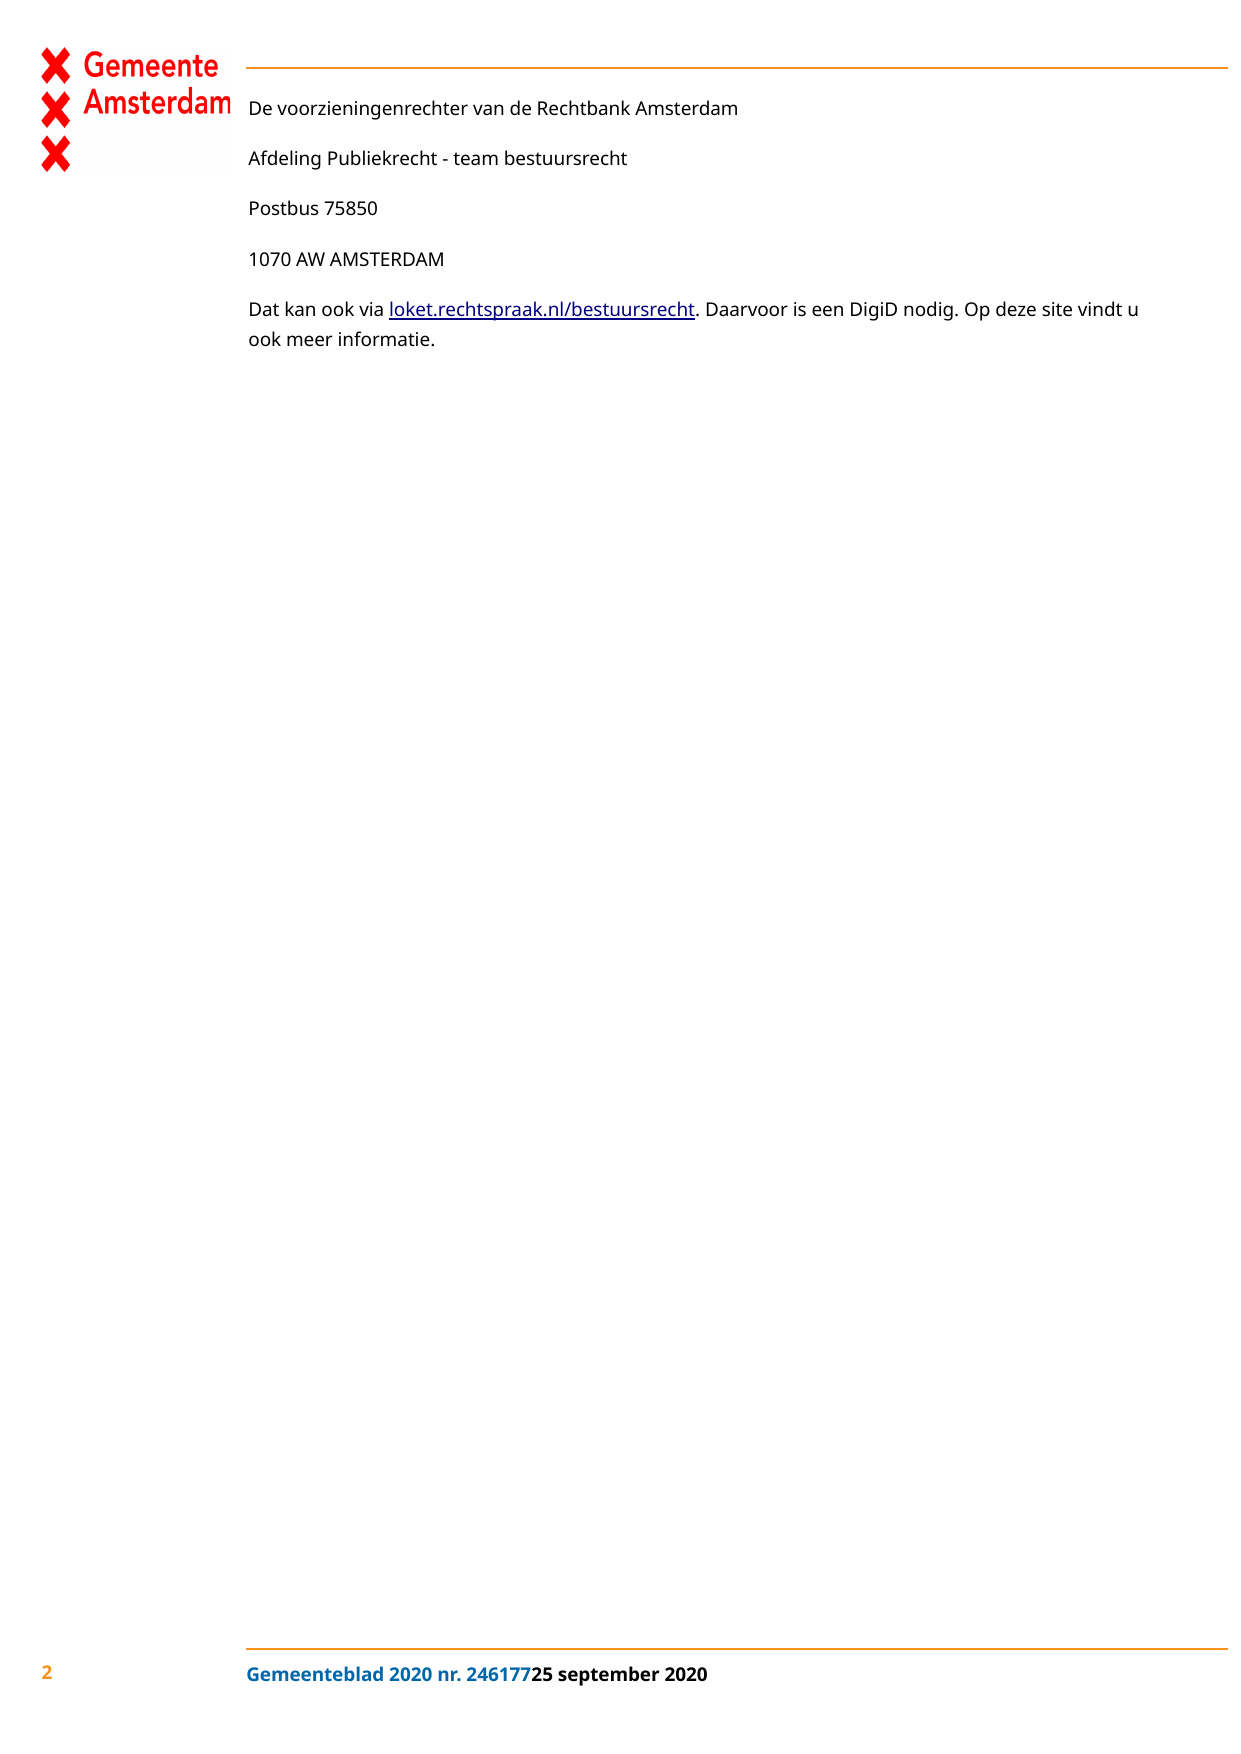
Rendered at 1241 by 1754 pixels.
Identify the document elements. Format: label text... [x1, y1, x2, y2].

text De voorzieningenrechter van de Rechtbank Amsterdam [248, 95, 1152, 121]
picture [41, 47, 231, 172]
text Dat kan ook via loket.rechtspraak.nl/bestuursrecht. Daarvoor is een DigiD nodig. Op deze site vindt u ook meer informatie. [248, 296, 1152, 352]
text Afdeling Publiekrecht - team bestuursrecht [248, 145, 1152, 171]
text Postbus 75850 [248, 196, 1152, 221]
text 1070 AW AMSTERDAM [248, 246, 1152, 272]
